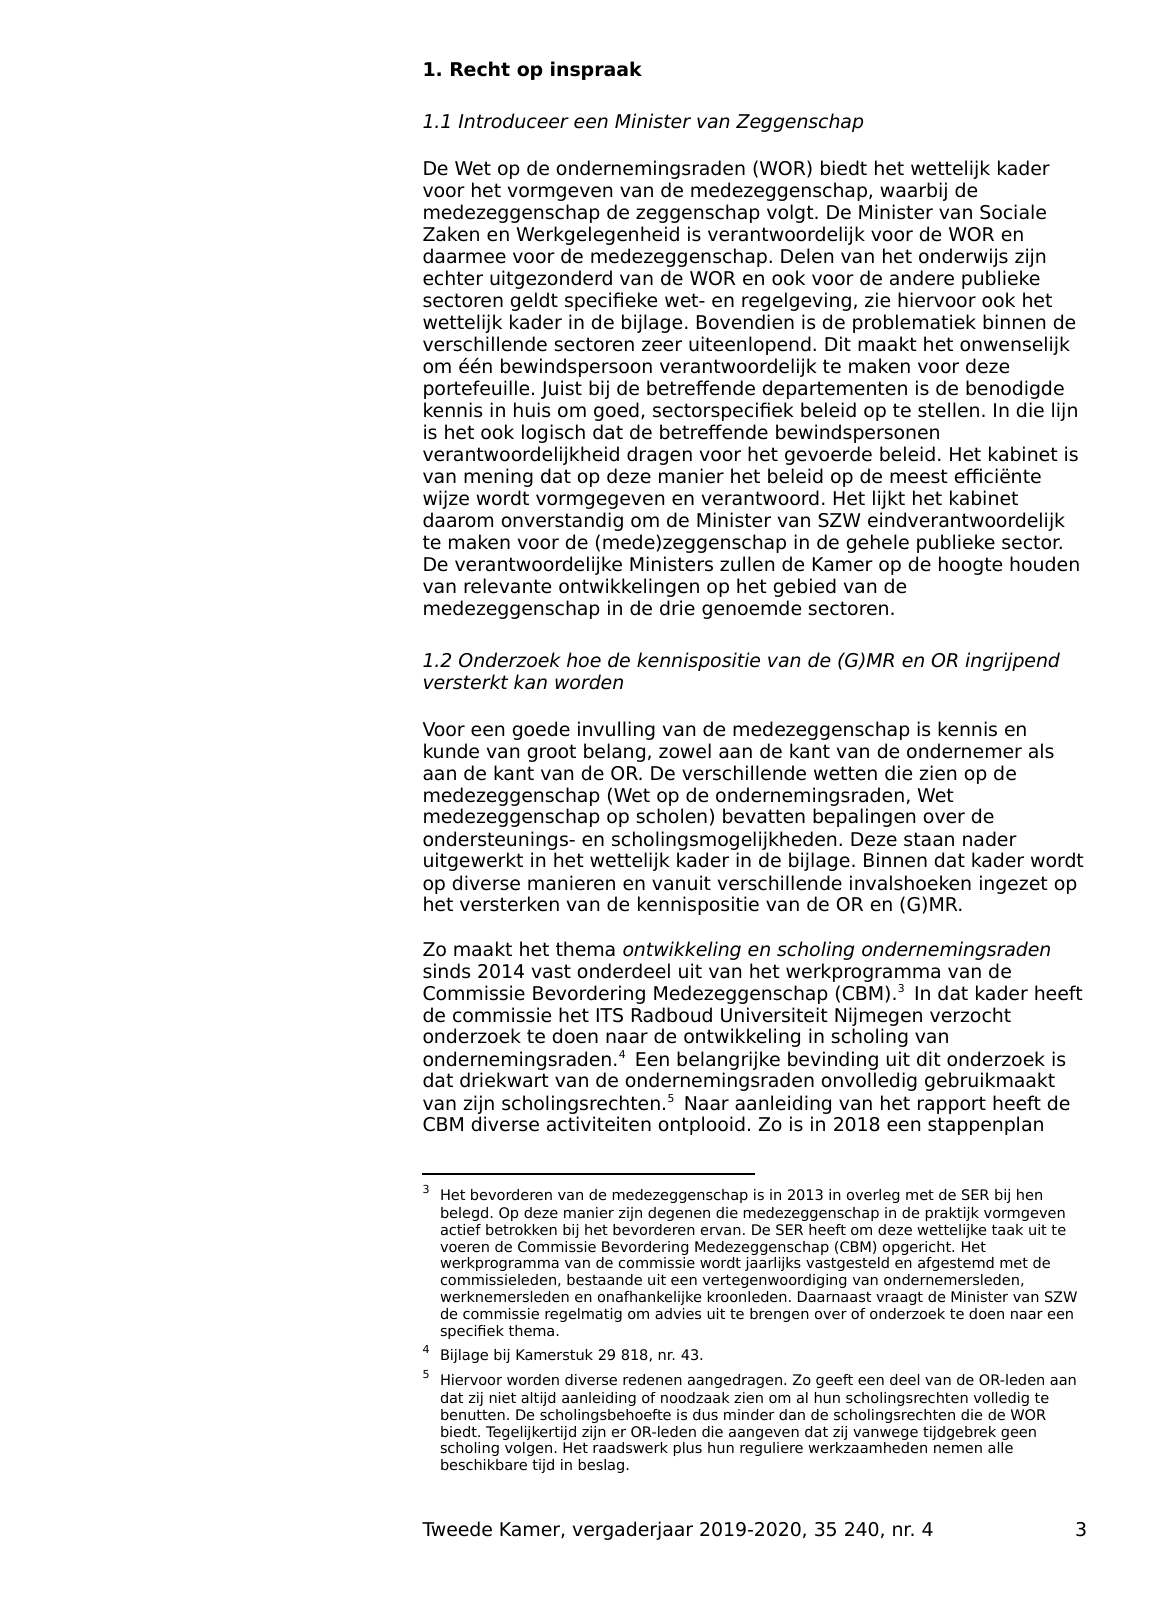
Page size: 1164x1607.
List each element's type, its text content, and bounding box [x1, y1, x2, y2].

subtitle 1.1 Introduceer een Minister van Zeggenschap [422, 111, 1087, 133]
text Het bevorderen van de medezeggenschap is in 2013 in overleg met de SER bij hen belegd. Op deze manier zijn degenen die medezeggenschap in de praktijk vormgeven actief betrokken bij het bevorderen ervan. De SER heeft om deze wettelijke taak uit te voeren de Commissie Bevordering Medezeggenschap (CBM) opgericht. Het werkprogramma van de commissie wordt jaarlijks vastgesteld en afgestemd met de commissieleden, bestaande uit een vertegenwoordiging van ondernemersleden, werknemersleden en onafhankelijke kroonleden. Daarnaast vraagt de Minister van SZW de commissie regelmatig om advies uit te brengen over of onderzoek te doen naar een specifiek thema. [422, 1183, 1087, 1340]
text Zo maakt het thema ontwikkeling en scholing ondernemingsraden sinds 2014 vast onderdeel uit van het werkprogramma van de Commissie Bevordering Medezeggenschap (CBM). In dat kader heeft de commissie het ITS Radboud Universiteit Nijmegen verzocht onderzoek te doen naar de ontwikkeling in scholing van ondernemingsraden. Een belangrijke bevinding uit dit onderzoek is dat driekwart van de ondernemingsraden onvolledig gebruikmaakt van zijn scholingsrechten. Naar aanleiding van het rapport heeft de CBM diverse activiteiten ontplooid. Zo is in 2018 een stappenplan [422, 938, 1087, 1136]
text Bijlage bij Kamerstuk 29 818, nr. 43. [422, 1343, 1087, 1365]
subtitle 1. Recht op inspraak [422, 59, 1087, 81]
text Hiervoor worden diverse redenen aangedragen. Zo geeft een deel van de OR-leden aan dat zij niet altijd aanleiding of noodzaak zien om al hun scholingsrechten volledig te benutten. De scholingsbehoefte is dus minder dan de scholingsrechten die de WOR biedt. Tegelijkertijd zijn er OR-leden die aangeven dat zij vanwege tijdgebrek geen scholing volgen. Het raadswerk plus hun reguliere werkzaamheden nemen alle beschikbare tijd in beslag. [422, 1368, 1087, 1474]
text De Wet op de ondernemingsraden (WOR) biedt het wettelijk kader voor het vormgeven van de medezeggenschap, waarbij de medezeggenschap de zeggenschap volgt. De Minister van Sociale Zaken en Werkgelegenheid is verantwoordelijk voor de WOR en daarmee voor de medezeggenschap. Delen van het onderwijs zijn echter uitgezonderd van de WOR en ook voor de andere publieke sectoren geldt specifieke wet- en regelgeving, zie hiervoor ook het wettelijk kader in de bijlage. Bovendien is de problematiek binnen de verschillende sectoren zeer uiteenlopend. Dit maakt het onwenselijk om één bewindspersoon verantwoordelijk te maken voor deze portefeuille. Juist bij de betreffende departementen is de benodigde kennis in huis om goed, sectorspecifiek beleid op te stellen. In die lijn is het ook logisch dat de betreffende bewindspersonen verantwoordelijkheid dragen voor het gevoerde beleid. Het kabinet is van mening dat op deze manier het beleid op de meest efficiënte wijze wordt vormgegeven en verantwoord. Het lijkt het kabinet daarom onverstandig om de Minister van SZW eindverantwoordelijk te maken voor de (mede)zeggenschap in de gehele publieke sector. De verantwoordelijke Ministers zullen de Kamer op de hoogte houden van relevante ontwikkelingen op het gebied van de medezeggenschap in de drie genoemde sectoren. [422, 158, 1087, 619]
text Voor een goede invulling van de medezeggenschap is kennis en kunde van groot belang, zowel aan de kant van de ondernemer als aan de kant van de OR. De verschillende wetten die zien op de medezeggenschap (Wet op de ondernemingsraden, Wet medezeggenschap op scholen) bevatten bepalingen over de ondersteunings- en scholingsmogelijkheden. Deze staan nader uitgewerkt in het wettelijk kader in de bijlage. Binnen dat kader wordt op diverse manieren en vanuit verschillende invalshoeken ingezet op het versterken van de kennispositie van de OR en (G)MR. [422, 718, 1087, 916]
subtitle 1.2 Onderzoek hoe de kennispositie van de (G)MR en OR ingrijpend versterkt kan worden [422, 649, 1087, 693]
